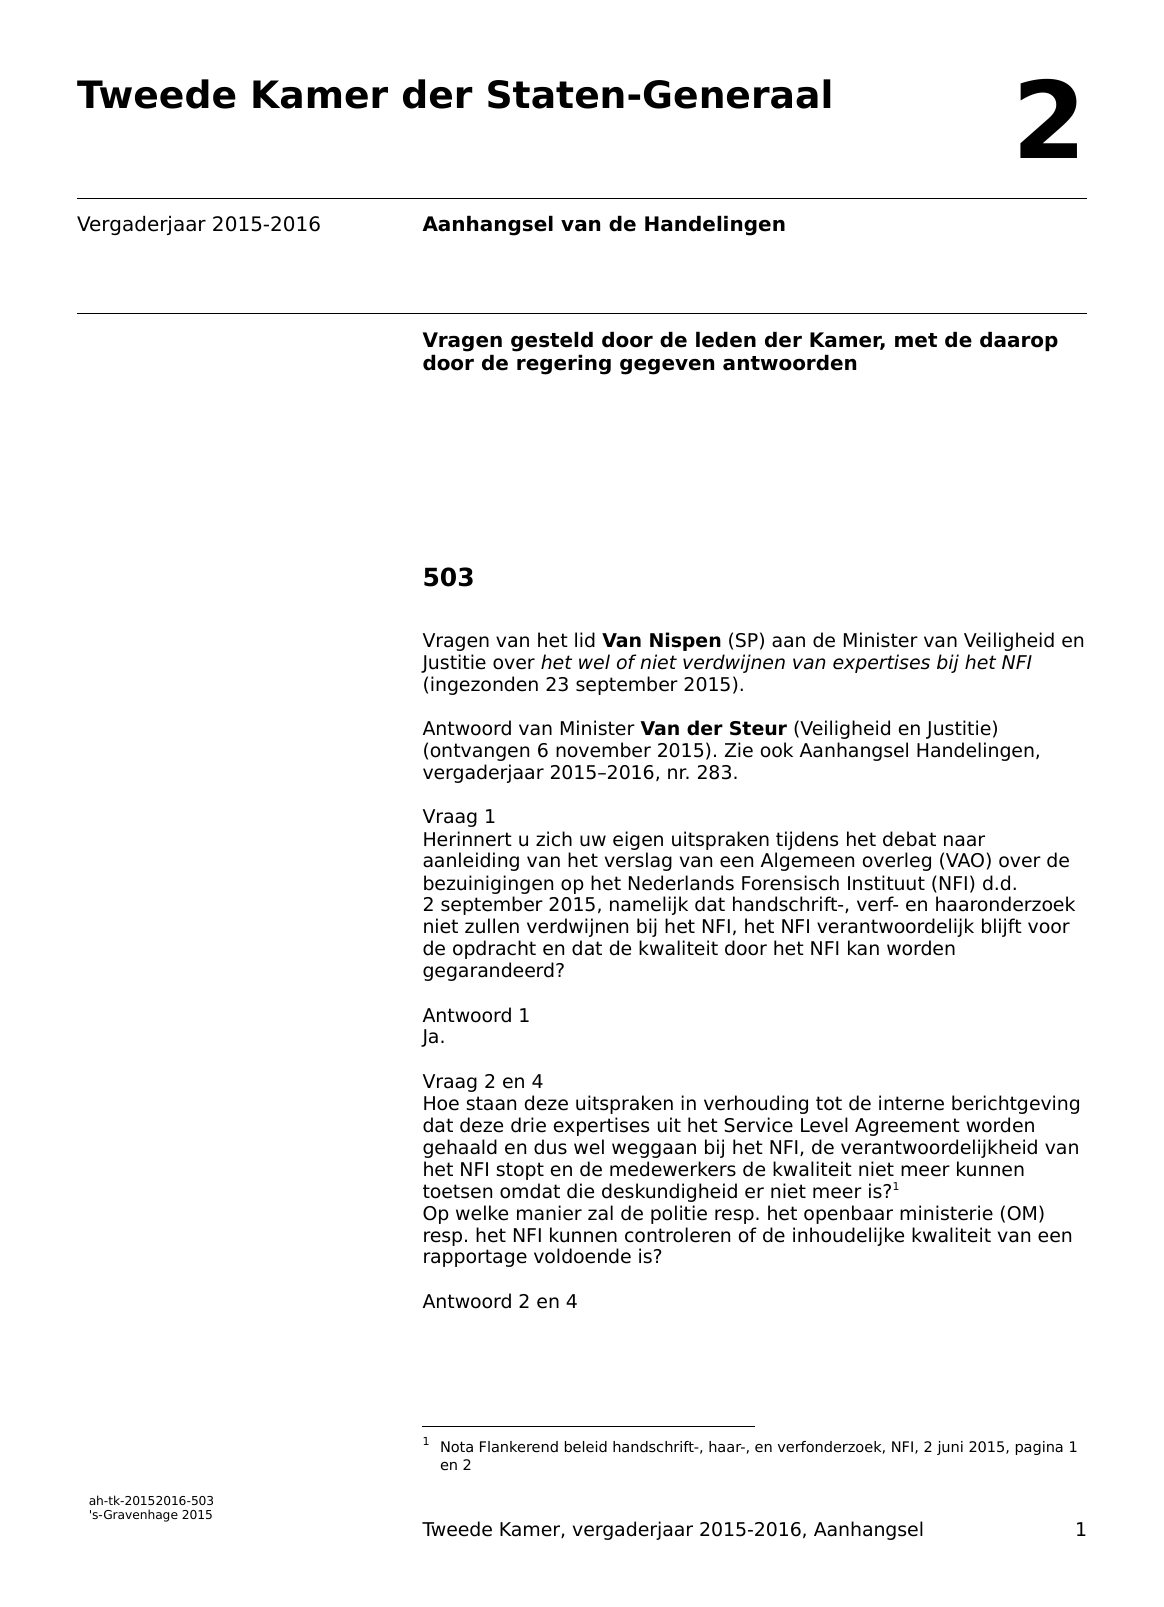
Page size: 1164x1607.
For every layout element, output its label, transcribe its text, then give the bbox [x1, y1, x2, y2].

text Vraag 2 en 4 [422, 1071, 1087, 1093]
text Ja. [422, 1026, 1087, 1048]
text Vragen van het lid Van Nispen (SP) aan de Minister van Veiligheid en Justitie over het wel of niet verdwijnen van expertises bij het NFI (ingezonden 23 september 2015). [422, 630, 1087, 696]
text ah-tk-20152016-503 [88, 1494, 323, 1508]
text Op welke manier zal de politie resp. het openbaar ministerie (OM) resp. het NFI kunnen controleren of de inhoudelijke kwaliteit van een rapportage voldoende is? [422, 1202, 1087, 1268]
table_header Tweede Kamer der Staten-Generaal [77, 59, 886, 198]
text Herinnert u zich uw eigen uitspraken tijdens het debat naar aanleiding van het verslag van een Algemeen overleg (VAO) over de bezuinigingen op het Nederlands Forensisch Instituut (NFI) d.d. 2 september 2015, namelijk dat handschrift-, verf- en haaronderzoek niet zullen verdwijnen bij het NFI, het NFI verantwoordelijk blijft voor de opdracht en dat de kwaliteit door het NFI kan worden gegarandeerd? [422, 828, 1087, 982]
table_cell Aanhangsel van de Handelingen [422, 199, 1087, 313]
text Hoe staan deze uitspraken in verhouding tot de interne berichtgeving dat deze drie expertises uit het Service Level Agreement worden gehaald en dus wel weggaan bij het NFI, de verantwoordelijkheid van het NFI stopt en de medewerkers de kwaliteit niet meer kunnen toetsen omdat die deskundigheid er niet meer is? [422, 1093, 1087, 1202]
text Antwoord 2 en 4 [422, 1291, 1087, 1313]
text 's-Gravenhage 2015 [88, 1508, 323, 1522]
text Nota Flankerend beleid handschrift-, haar-, en verfonderzoek, NFI, 2 juni 2015, pagina 1 en 2 [422, 1435, 1087, 1474]
text Antwoord van Minister Van der Steur (Veiligheid en Justitie) (ontvangen 6 november 2015). Zie ook Aanhangsel Handelingen, vergaderjaar 2015–2016, nr. 283. [422, 718, 1087, 784]
text 503 [422, 563, 1087, 592]
table_cell Vergaderjaar 2015-2016 [77, 199, 422, 313]
text Vraag 1 [422, 806, 1087, 828]
table_cell Vragen gesteld door de leden der Kamer, met de daarop door de regering gegeven antwoorden [422, 314, 1087, 375]
table_header 2 [886, 59, 1087, 198]
text Antwoord 1 [422, 1004, 1087, 1026]
table_cell [77, 314, 422, 375]
